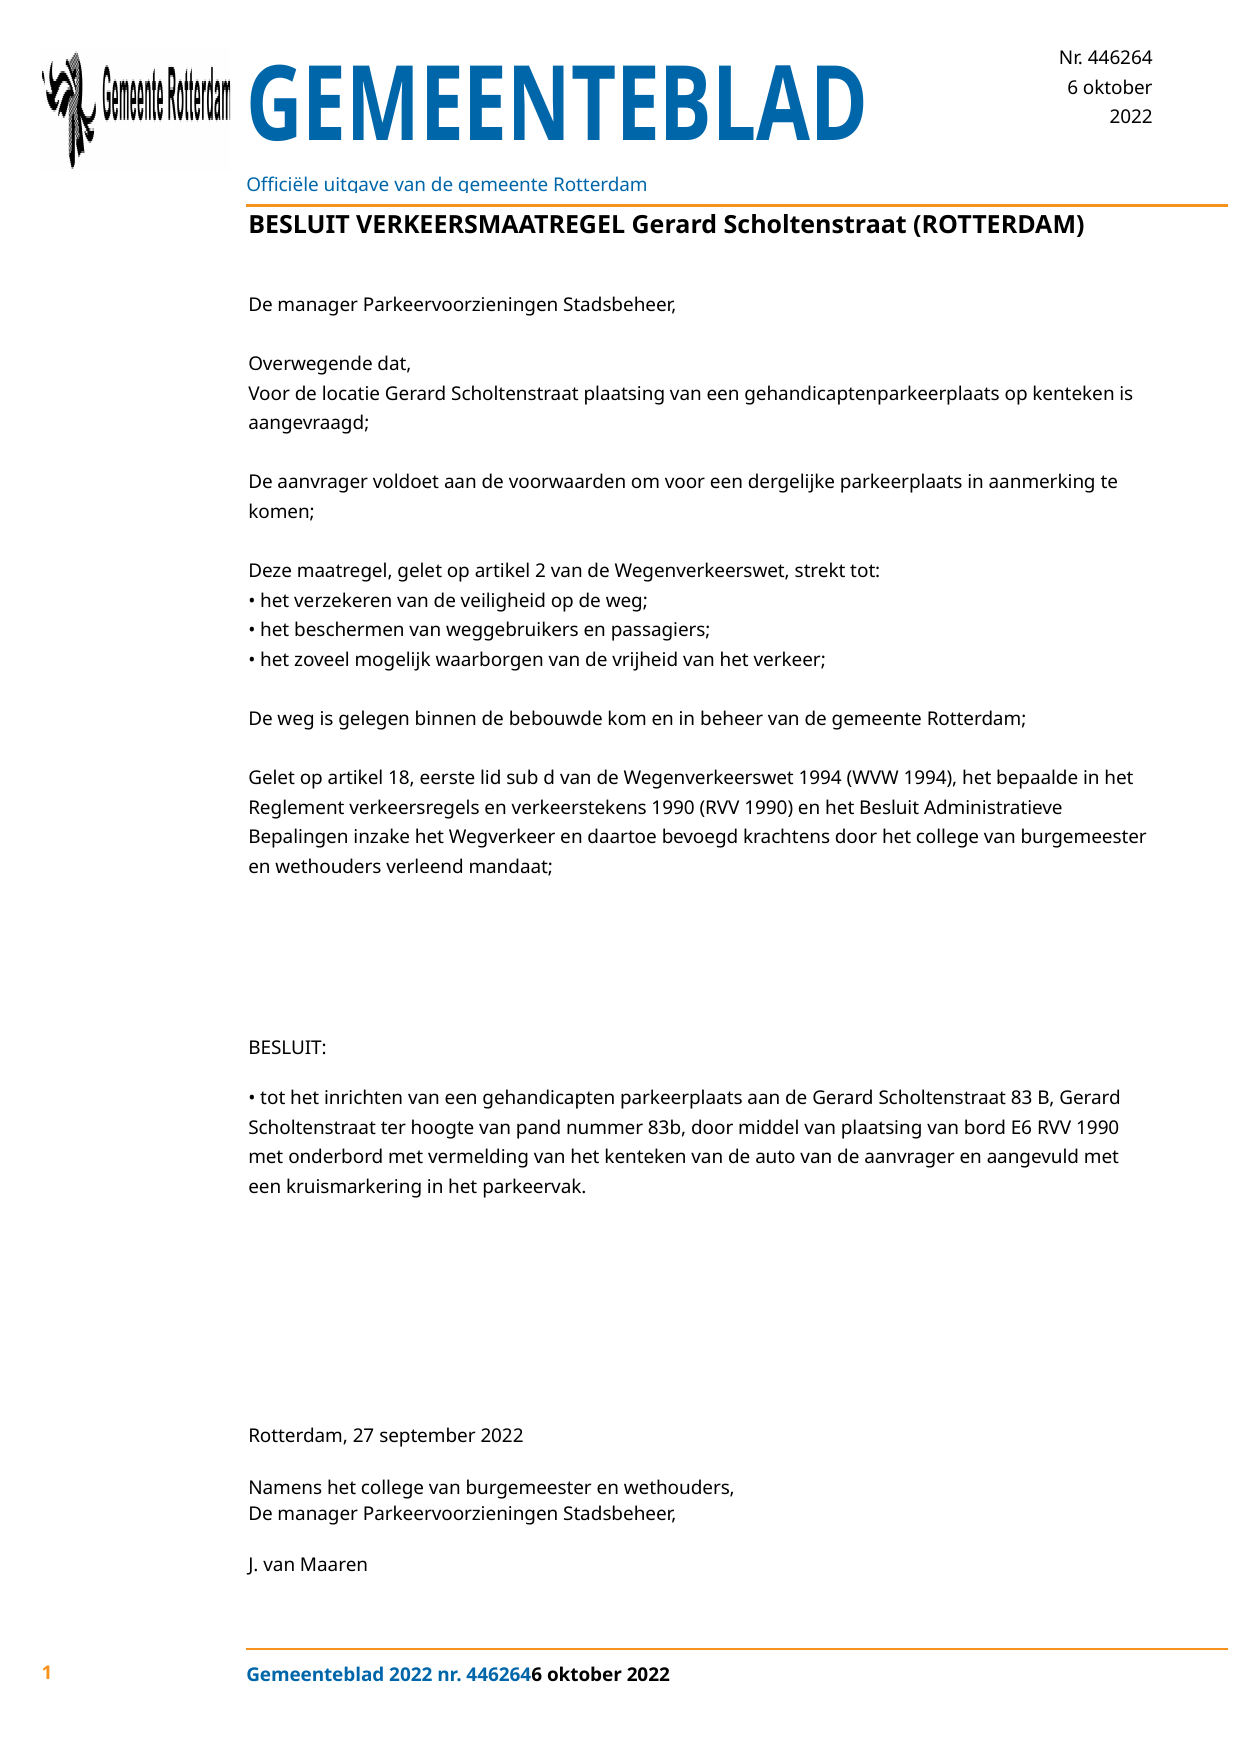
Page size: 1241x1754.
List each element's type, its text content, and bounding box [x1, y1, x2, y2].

text De manager Parkeervoorzieningen Stadsbeheer, [248, 291, 1152, 317]
text Namens het college van burgemeester en wethouders, [248, 1474, 1152, 1500]
text De manager Parkeervoorzieningen Stadsbeheer, [248, 1500, 1152, 1526]
text BESLUIT: [248, 1034, 1152, 1060]
text • tot het inrichten van een gehandicapten parkeerplaats aan de Gerard Scholtenstraat 83 B, Gerard Scholtenstraat ter hoogte van pand nummer 83b, door middel van plaatsing van bord E6 RVV 1990 met onderbord met vermelding van het kenteken van de auto van de aanvrager en aangevuld met een kruismarkering in het parkeervak. [248, 1084, 1152, 1199]
text J. van Maaren [248, 1551, 1152, 1577]
text • het verzekeren van de veiligheid op de weg; [248, 587, 1152, 613]
text De aanvrager voldoet aan de voorwaarden om voor een dergelijke parkeerplaats in aanmerking te komen; [248, 468, 1152, 524]
picture [41, 47, 231, 172]
text Rotterdam, 27 september 2022 [248, 1423, 1152, 1448]
text Overwegende dat, [248, 350, 1152, 376]
text • het beschermen van weggebruikers en passagiers; [248, 616, 1152, 642]
text Voor de locatie Gerard Scholtenstraat plaatsing van een gehandicaptenparkeerplaats op kenteken is aangevraagd; [248, 380, 1152, 435]
text De weg is gelegen binnen de bebouwde kom en in beheer van de gemeente Rotterdam; [248, 705, 1152, 731]
text Gelet op artikel 18, eerste lid sub d van de Wegenverkeerswet 1994 (WVW 1994), het bepaalde in het Reglement verkeersregels en verkeerstekens 1990 (RVV 1990) en het Besluit Administratieve Bepalingen inzake het Wegverkeer en daartoe bevoegd krachtens door het college van burgemeester en wethouders verleend mandaat; [248, 764, 1152, 879]
text • het zoveel mogelijk waarborgen van de vrijheid van het verkeer; [248, 646, 1152, 672]
text Deze maatregel, gelet op artikel 2 van de Wegenverkeerswet, strekt tot: [248, 557, 1152, 583]
text BESLUIT VERKEERSMAATREGEL Gerard Scholtenstraat (ROTTERDAM) [248, 207, 1152, 241]
